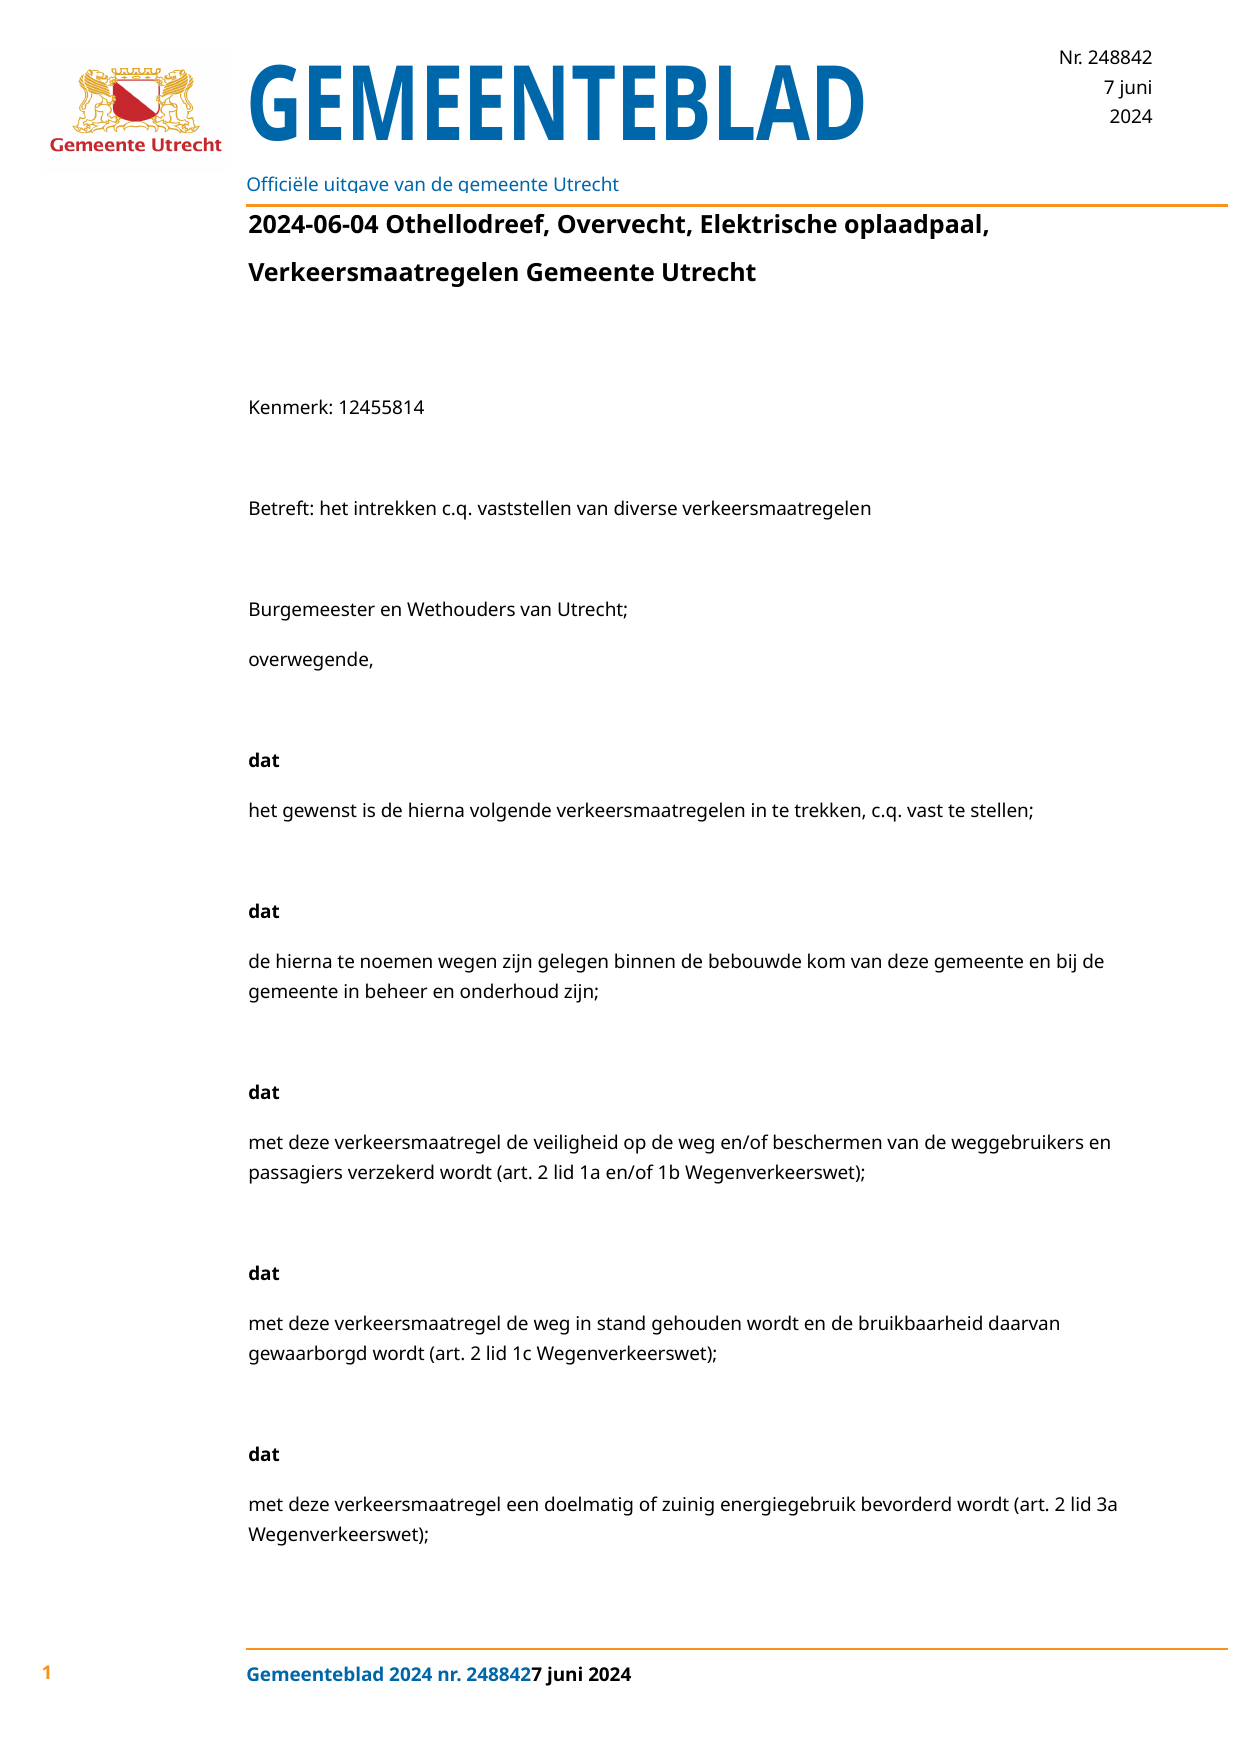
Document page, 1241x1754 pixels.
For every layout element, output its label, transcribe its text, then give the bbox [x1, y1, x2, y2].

text de hierna te noemen wegen zijn gelegen binnen de bebouwde kom van deze gemeente en bij de gemeente in beheer en onderhoud zijn; [248, 949, 1152, 1004]
text 2024-06-04 Othellodreef, Overvecht, Elektrische oplaadpaal, Verkeersmaatregelen Gemeente Utrecht [248, 207, 1152, 288]
text met deze verkeersmaatregel de weg in stand gehouden wordt en de bruikbaarheid daarvan gewaarborgd wordt (art. 2 lid 1c Wegenverkeerswet); [248, 1310, 1152, 1366]
text dat [248, 898, 1152, 924]
text dat [248, 1441, 1152, 1466]
text Betreft: het intrekken c.q. vaststellen van diverse verkeersmaatregelen [248, 495, 1152, 521]
text dat [248, 1260, 1152, 1286]
text Burgemeester en Wethouders van Utrecht; [248, 596, 1152, 621]
text met deze verkeersmaatregel een doelmatig of zuinig energiegebruik bevorderd wordt (art. 2 lid 3a Wegenverkeerswet); [248, 1491, 1152, 1546]
text met deze verkeersmaatregel de veiligheid op de weg en/of beschermen van de weggebruikers en passagiers verzekerd wordt (art. 2 lid 1a en/of 1b Wegenverkeerswet); [248, 1129, 1152, 1185]
text het gewenst is de hierna volgende verkeersmaatregelen in te trekken, c.q. vast te stellen; [248, 797, 1152, 823]
text overwegende, [248, 646, 1152, 672]
text dat [248, 1079, 1152, 1105]
text Kenmerk: 12455814 [248, 394, 1152, 420]
text dat [248, 747, 1152, 773]
picture [41, 47, 231, 172]
